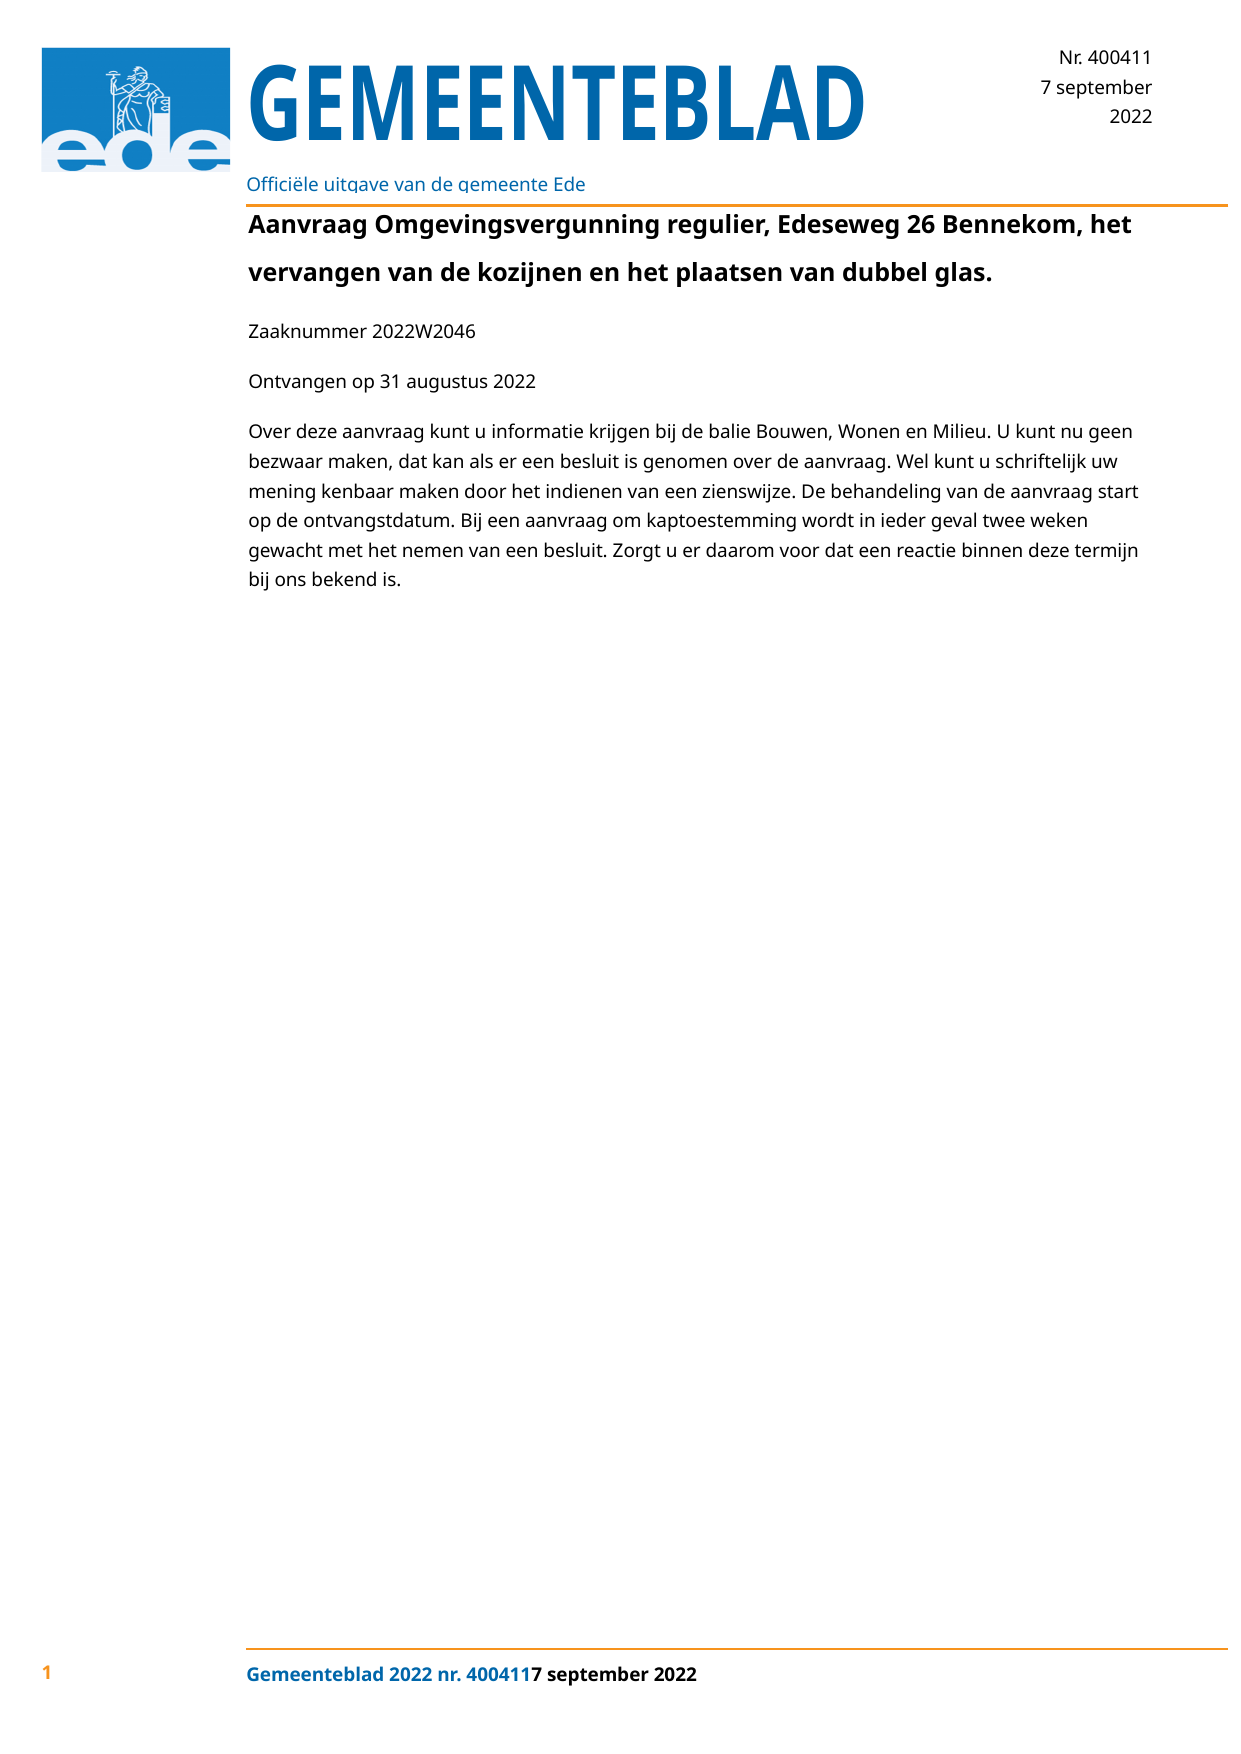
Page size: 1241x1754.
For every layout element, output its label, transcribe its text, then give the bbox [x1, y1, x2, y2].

picture [41, 47, 231, 172]
text Over deze aanvraag kunt u informatie krijgen bij de balie Bouwen, Wonen en Milieu. U kunt nu geen bezwaar maken, dat kan als er een besluit is genomen over de aanvraag. Wel kunt u schriftelijk uw mening kenbaar maken door het indienen van een zienswijze. De behandeling van de aanvraag start op de ontvangstdatum. Bij een aanvraag om kaptoestemming wordt in ieder geval twee weken gewacht met het nemen van een besluit. Zorgt u er daarom voor dat een reactie binnen deze termijn bij ons bekend is. [248, 419, 1152, 592]
text Zaaknummer 2022W2046 [248, 318, 1152, 344]
text Ontvangen op 31 augustus 2022 [248, 368, 1152, 394]
text Aanvraag Omgevingsvergunning regulier, Edeseweg 26 Bennekom, het vervangen van de kozijnen en het plaatsen van dubbel glas. [248, 207, 1152, 288]
